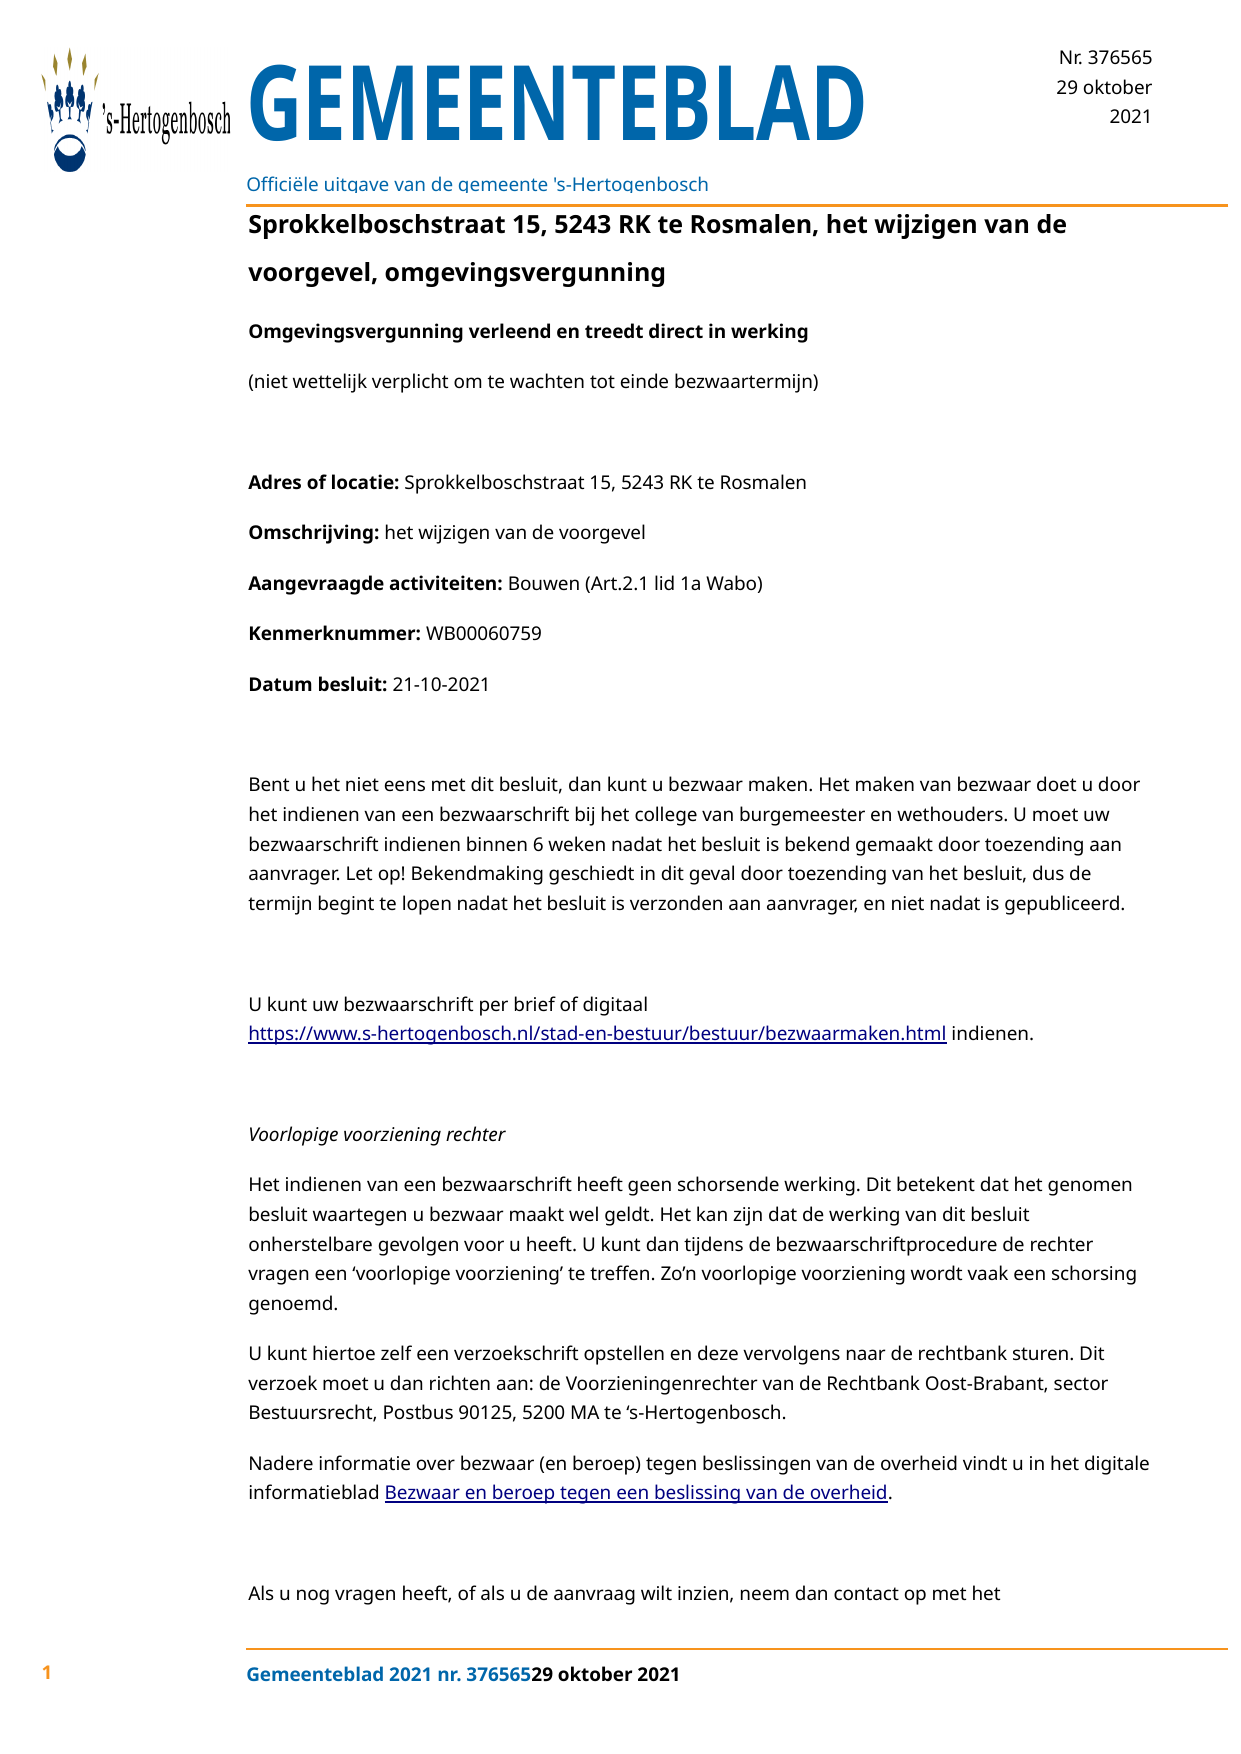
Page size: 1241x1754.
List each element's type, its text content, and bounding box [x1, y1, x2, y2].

text Adres of locatie: Sprokkelboschstraat 15, 5243 RK te Rosmalen [248, 469, 1152, 495]
picture [41, 47, 231, 172]
text Omgevingsvergunning verleend en treedt direct in werking [248, 318, 1152, 344]
text Het indienen van een bezwaarschrift heeft geen schorsende werking. Dit betekent dat het genomen besluit waartegen u bezwaar maakt wel geldt. Het kan zijn dat de werking van dit besluit onherstelbare gevolgen voor u heeft. U kunt dan tijdens de bezwaarschriftprocedure de rechter vragen een ‘voorlopige voorziening’ te treffen. Zo’n voorlopige voorziening wordt vaak een schorsing genoemd. [248, 1172, 1152, 1316]
text Datum besluit: 21-10-2021 [248, 671, 1152, 697]
text Bent u het niet eens met dit besluit, dan kunt u bezwaar maken. Het maken van bezwaar doet u door het indienen van een bezwaarschrift bij het college van burgemeester en wethouders. U moet uw bezwaarschrift indienen binnen 6 weken nadat het besluit is bekend gemaakt door toezending aan aanvrager. Let op! Bekendmaking geschiedt in dit geval door toezending van het besluit, dus de termijn begint te lopen nadat het besluit is verzonden aan aanvrager, en niet nadat is gepubliceerd. [248, 772, 1152, 916]
text Kenmerknummer: WB00060759 [248, 620, 1152, 646]
text (niet wettelijk verplicht om te wachten tot einde bezwaartermijn) [248, 368, 1152, 394]
text Voorlopige voorziening rechter [248, 1121, 1152, 1147]
text Omschrijving: het wijzigen van de voorgevel [248, 519, 1152, 545]
text U kunt hiertoe zelf een verzoekschrift opstellen en deze vervolgens naar de rechtbank sturen. Dit verzoek moet u dan richten aan: de Voorzieningenrechter van de Rechtbank Oost-Brabant, sector Bestuursrecht, Postbus 90125, 5200 MA te ‘s-Hertogenbosch. [248, 1340, 1152, 1425]
text Sprokkelboschstraat 15, 5243 RK te Rosmalen, het wijzigen van de voorgevel, omgevingsvergunning [248, 207, 1152, 288]
text Aangevraagde activiteiten: Bouwen (Art.2.1 lid 1a Wabo) [248, 570, 1152, 596]
text Als u nog vragen heeft, of als u de aanvraag wilt inzien, neem dan contact op met het [248, 1580, 1152, 1606]
text U kunt uw bezwaarschrift per brief of digitaal https://www.s-hertogenbosch.nl/stad-en-bestuur/bestuur/bezwaarmaken.html indienen. [248, 991, 1152, 1046]
text Nadere informatie over bezwaar (en beroep) tegen beslissingen van de overheid vindt u in het digitale informatieblad Bezwaar en beroep tegen een beslissing van de overheid. [248, 1450, 1152, 1505]
